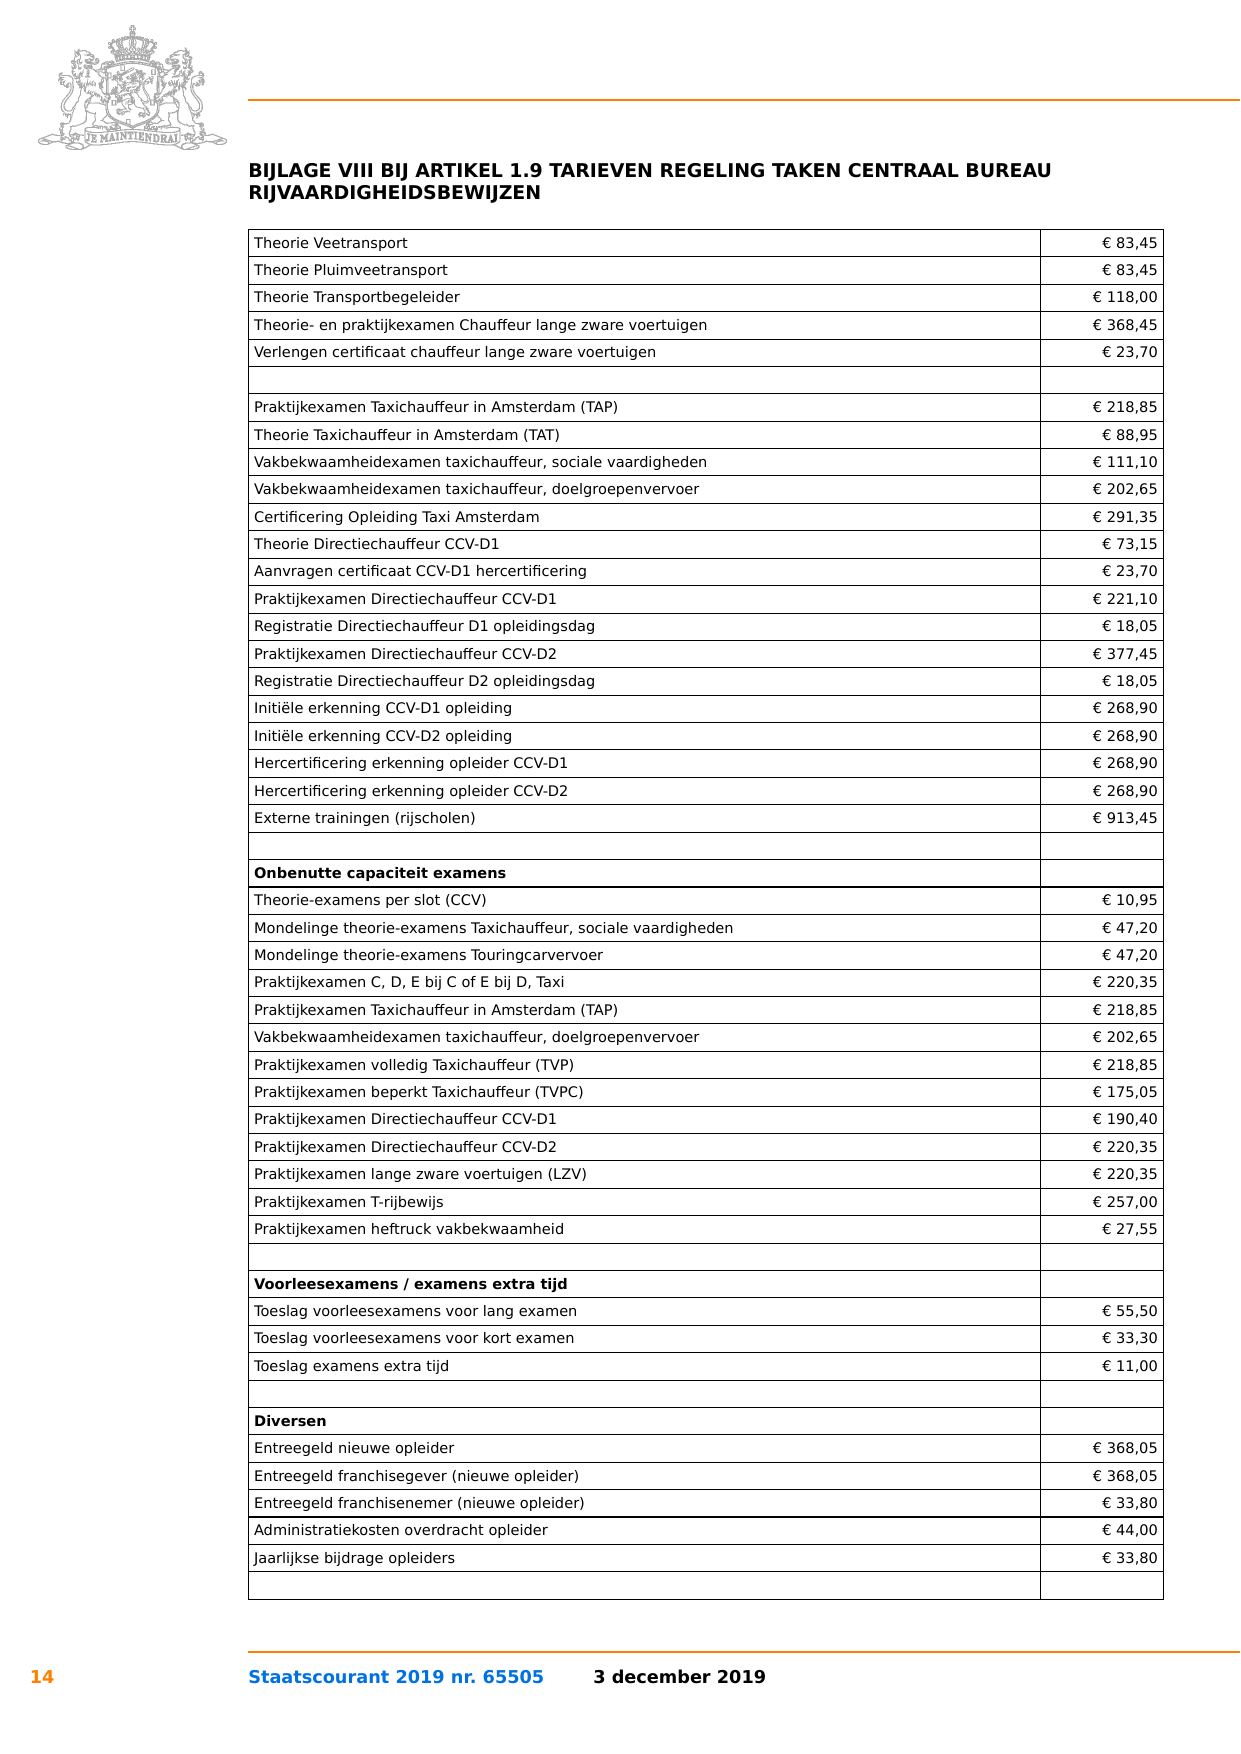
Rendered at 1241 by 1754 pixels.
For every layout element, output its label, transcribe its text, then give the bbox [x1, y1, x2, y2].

table_cell € 368,05 [1041, 1463, 1163, 1489]
table_cell € 202,65 [1041, 476, 1163, 503]
table_cell [1041, 367, 1163, 393]
table_cell Initiële erkenning CCV-D2 opleiding [249, 723, 1040, 749]
table_cell Registratie Directiechauffeur D1 opleidingsdag [249, 614, 1040, 640]
table_cell € 18,05 [1041, 668, 1163, 694]
table_cell Entreegeld franchisenemer (nieuwe opleider) [249, 1490, 1040, 1516]
table_cell € 33,80 [1041, 1490, 1163, 1516]
table_cell Hercertificering erkenning opleider CCV-D2 [249, 778, 1040, 804]
table_cell € 218,85 [1041, 997, 1163, 1023]
table_cell € 33,80 [1041, 1545, 1163, 1571]
table_cell Mondelinge theorie-examens Touringcarvervoer [249, 942, 1040, 968]
table_cell € 221,10 [1041, 586, 1163, 612]
table_cell Voorleesexamens / examens extra tijd [249, 1271, 1040, 1297]
table_cell € 33,30 [1041, 1326, 1163, 1352]
table_cell € 88,95 [1041, 422, 1163, 448]
table_cell Toeslag voorleesexamens voor kort examen [249, 1326, 1040, 1352]
table_cell Praktijkexamen beperkt Taxichauffeur (TVPC) [249, 1079, 1040, 1106]
table_cell Theorie Directiechauffeur CCV-D1 [249, 531, 1040, 558]
table_cell [1041, 1381, 1163, 1407]
table_cell € 218,85 [1041, 394, 1163, 421]
table_cell Aanvragen certificaat CCV-D1 hercertificering [249, 559, 1040, 585]
table_cell Praktijkexamen lange zware voertuigen (LZV) [249, 1161, 1040, 1188]
table_cell [1041, 1244, 1163, 1270]
table_cell € 377,45 [1041, 641, 1163, 667]
table_cell € 220,35 [1041, 970, 1163, 996]
table_cell Verlengen certificaat chauffeur lange zware voertuigen [249, 340, 1040, 366]
table_cell [1041, 833, 1163, 859]
table_cell € 202,65 [1041, 1024, 1163, 1051]
table_cell Mondelinge theorie-examens Taxichauffeur, sociale vaardigheden [249, 915, 1040, 941]
table_cell [1041, 1271, 1163, 1297]
table_cell € 23,70 [1041, 559, 1163, 585]
table_cell € 368,05 [1041, 1435, 1163, 1462]
table_cell € 291,35 [1041, 504, 1163, 530]
table_cell € 268,90 [1041, 696, 1163, 722]
table_cell Praktijkexamen Directiechauffeur CCV-D2 [249, 641, 1040, 667]
table_cell € 73,15 [1041, 531, 1163, 558]
table_cell Externe trainingen (rijscholen) [249, 805, 1040, 832]
table_cell [249, 833, 1040, 859]
table_cell Vakbekwaamheidexamen taxichauffeur, doelgroepenvervoer [249, 476, 1040, 503]
table_cell € 268,90 [1041, 723, 1163, 749]
table_cell € 55,50 [1041, 1298, 1163, 1325]
table_cell Theorie- en praktijkexamen Chauffeur lange zware voertuigen [249, 312, 1040, 338]
table_cell [1041, 1572, 1163, 1599]
table_cell € 83,45 [1041, 257, 1163, 284]
table_cell Toeslag voorleesexamens voor lang examen [249, 1298, 1040, 1325]
table_cell Entreegeld franchisegever (nieuwe opleider) [249, 1463, 1040, 1489]
table_cell € 218,85 [1041, 1052, 1163, 1078]
table_cell € 23,70 [1041, 340, 1163, 366]
table_cell € 220,35 [1041, 1161, 1163, 1188]
table_cell [1041, 1408, 1163, 1434]
table_cell € 190,40 [1041, 1107, 1163, 1133]
table_cell Registratie Directiechauffeur D2 opleidingsdag [249, 668, 1040, 694]
table_cell Jaarlijkse bijdrage opleiders [249, 1545, 1040, 1571]
table_cell € 10,95 [1041, 888, 1163, 914]
table_cell Onbenutte capaciteit examens [249, 860, 1040, 886]
table_cell € 47,20 [1041, 942, 1163, 968]
table_cell Praktijkexamen Taxichauffeur in Amsterdam (TAP) [249, 394, 1040, 421]
table_cell € 913,45 [1041, 805, 1163, 832]
table_cell Praktijkexamen C, D, E bij C of E bij D, Taxi [249, 970, 1040, 996]
table_cell € 257,00 [1041, 1189, 1163, 1215]
table_cell Entreegeld nieuwe opleider [249, 1435, 1040, 1462]
table_cell Praktijkexamen Directiechauffeur CCV-D2 [249, 1134, 1040, 1160]
table_cell € 118,00 [1041, 285, 1163, 311]
table_cell Praktijkexamen Directiechauffeur CCV-D1 [249, 586, 1040, 612]
table_cell Theorie Transportbegeleider [249, 285, 1040, 311]
table_cell € 18,05 [1041, 614, 1163, 640]
table_cell Administratiekosten overdracht opleider [249, 1518, 1040, 1544]
table_cell Theorie-examens per slot (CCV) [249, 888, 1040, 914]
table_cell Praktijkexamen heftruck vakbekwaamheid [249, 1216, 1040, 1242]
table_header € 83,45 [1041, 230, 1163, 256]
table_cell € 368,45 [1041, 312, 1163, 338]
table_cell [249, 1381, 1040, 1407]
table_cell [1041, 860, 1163, 886]
table_cell [249, 367, 1040, 393]
table_cell € 111,10 [1041, 449, 1163, 475]
table_cell Diversen [249, 1408, 1040, 1434]
table_cell [249, 1572, 1040, 1599]
subtitle BIJLAGE VIII BIJ ARTIKEL 1.9 TARIEVEN REGELING TAKEN CENTRAAL BUREAU RIJVAARDIGHEIDSBEWIJZEN [248, 160, 1163, 204]
table_cell Theorie Taxichauffeur in Amsterdam (TAT) [249, 422, 1040, 448]
table_cell Certificering Opleiding Taxi Amsterdam [249, 504, 1040, 530]
table_cell Praktijkexamen T-rijbewijs [249, 1189, 1040, 1215]
table_cell € 268,90 [1041, 778, 1163, 804]
table_header Theorie Veetransport [249, 230, 1040, 256]
table_cell € 220,35 [1041, 1134, 1163, 1160]
table_cell Initiële erkenning CCV-D1 opleiding [249, 696, 1040, 722]
table_cell € 175,05 [1041, 1079, 1163, 1106]
table_cell Praktijkexamen volledig Taxichauffeur (TVP) [249, 1052, 1040, 1078]
table_cell Hercertificering erkenning opleider CCV-D1 [249, 750, 1040, 777]
table_cell € 44,00 [1041, 1518, 1163, 1544]
table_cell € 268,90 [1041, 750, 1163, 777]
table_cell € 47,20 [1041, 915, 1163, 941]
table_cell Praktijkexamen Taxichauffeur in Amsterdam (TAP) [249, 997, 1040, 1023]
table_cell Theorie Pluimveetransport [249, 257, 1040, 284]
table_cell Vakbekwaamheidexamen taxichauffeur, sociale vaardigheden [249, 449, 1040, 475]
table_cell Vakbekwaamheidexamen taxichauffeur, doelgroepenvervoer [249, 1024, 1040, 1051]
table_cell Toeslag examens extra tijd [249, 1353, 1040, 1379]
table_cell € 27,55 [1041, 1216, 1163, 1242]
table_cell [249, 1244, 1040, 1270]
table_cell Praktijkexamen Directiechauffeur CCV-D1 [249, 1107, 1040, 1133]
table_cell € 11,00 [1041, 1353, 1163, 1379]
picture [38, 25, 227, 150]
